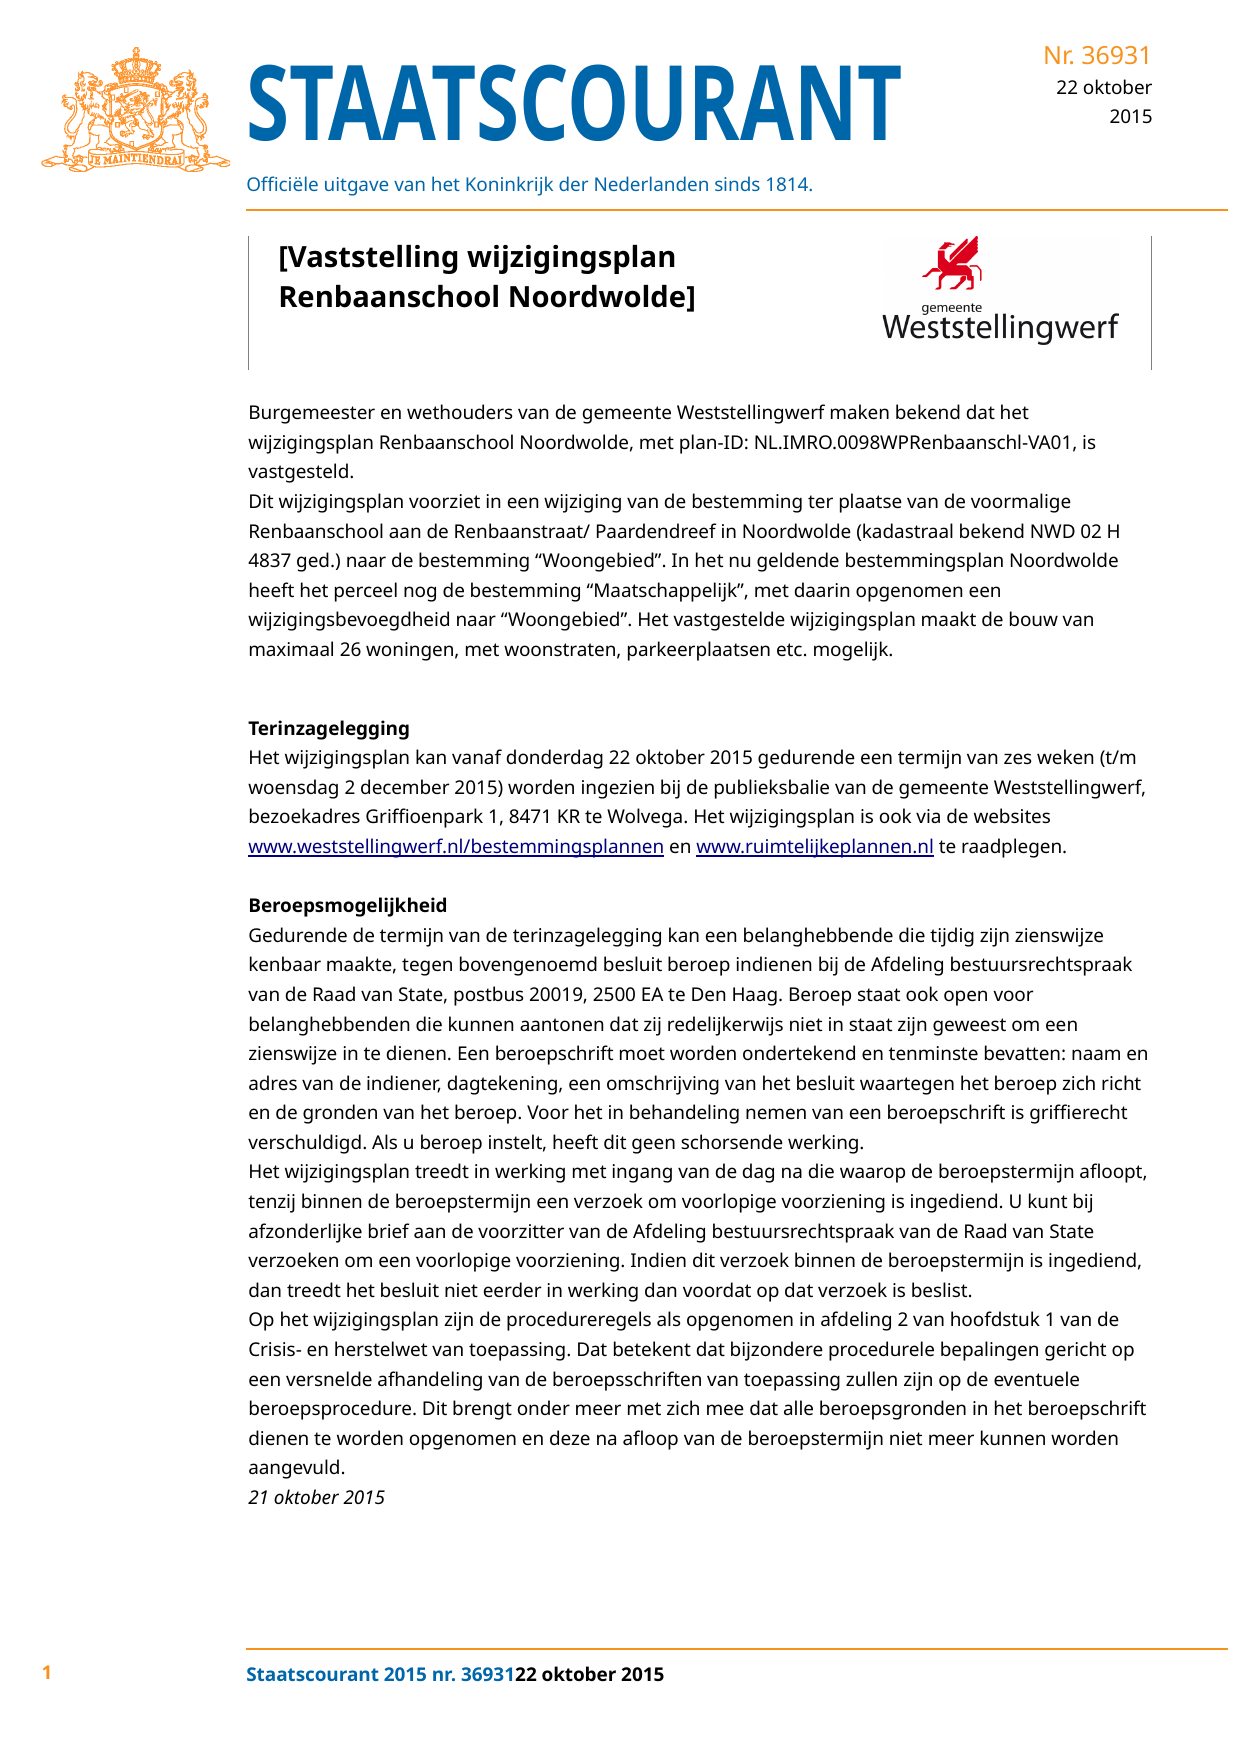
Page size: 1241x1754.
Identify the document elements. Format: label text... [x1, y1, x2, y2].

table_header [Vaststelling wijzigingsplan Renbaanschool Noordwolde] [249, 236, 850, 370]
text Burgemeester en wethouders van de gemeente Weststellingwerf maken bekend dat het wijzigingsplan Renbaanschool Noordwolde, met plan-ID: NL.IMRO.0098WPRenbaanschl-VA01, is vastgesteld. [248, 399, 1152, 484]
text Het wijzigingsplan treedt in werking met ingang van de dag na die waarop de beroepstermijn afloopt, tenzij binnen de beroepstermijn een verzoek om voorlopige voorziening is ingediend. U kunt bij afzonderlijke brief aan de voorzitter van de Afdeling bestuursrechtspraak van de Raad van State verzoeken om een voorlopige voorziening. Indien dit verzoek binnen de beroepstermijn is ingediend, dan treedt het besluit niet eerder in werking dan voordat op dat verzoek is beslist. [248, 1159, 1152, 1303]
text Beroepsmogelijkheid [248, 892, 1152, 918]
table_header [850, 236, 1151, 370]
text Op het wijzigingsplan zijn de procedureregels als opgenomen in afdeling 2 van hoofdstuk 1 van de Crisis- en herstelwet van toepassing. Dat betekent dat bijzondere procedurele bepalingen gericht op een versnelde afhandeling van de beroepsschriften van toepassing zullen zijn op de eventuele beroepsprocedure. Dit brengt onder meer met zich mee dat alle beroepsgronden in het beroepschrift dienen te worden opgenomen en deze na afloop van de beroepstermijn niet meer kunnen worden aangevuld. [248, 1307, 1152, 1480]
text Terinzagelegging [248, 715, 1152, 741]
text Het wijzigingsplan kan vanaf donderdag 22 oktober 2015 gedurende een termijn van zes weken (t/m woensdag 2 december 2015) worden ingezien bij de publieksbalie van de gemeente Weststellingwerf, bezoekadres Griffioenpark 1, 8471 KR te Wolvega. Het wijzigingsplan is ook via de websites www.weststellingwerf.nl/bestemmingsplannen en www.ruimtelijkeplannen.nl te raadplegen. [248, 744, 1152, 859]
picture [882, 236, 1119, 345]
text Dit wijzigingsplan voorziet in een wijziging van de bestemming ter plaatse van de voormalige Renbaanschool aan de Renbaanstraat/ Paardendreef in Noordwolde (kadastraal bekend NWD 02 H 4837 ged.) naar de bestemming “Woongebied”. In het nu geldende bestemmingsplan Noordwolde heeft het perceel nog de bestemming “Maatschappelijk”, met daarin opgenomen een wijzigingsbevoegdheid naar “Woongebied”. Het vastgestelde wijzigingsplan maakt de bouw van maximaal 26 woningen, met woonstraten, parkeerplaatsen etc. mogelijk. [248, 488, 1152, 662]
text 21 oktober 2015 [248, 1484, 1152, 1510]
picture [41, 47, 231, 172]
text Gedurende de termijn van de terinzagelegging kan een belanghebbende die tijdig zijn zienswijze kenbaar maakte, tegen bovengenoemd besluit beroep indienen bij de Afdeling bestuursrechtspraak van de Raad van State, postbus 20019, 2500 EA te Den Haag. Beroep staat ook open voor belanghebbenden die kunnen aantonen dat zij redelijkerwijs niet in staat zijn geweest om een zienswijze in te dienen. Een beroepschrift moet worden ondertekend en tenminste bevatten: naam en adres van de indiener, dagtekening, een omschrijving van het besluit waartegen het beroep zich richt en de gronden van het beroep. Voor het in behandeling nemen van een beroepschrift is griffierecht verschuldigd. Als u beroep instelt, heeft dit geen schorsende werking. [248, 922, 1152, 1155]
